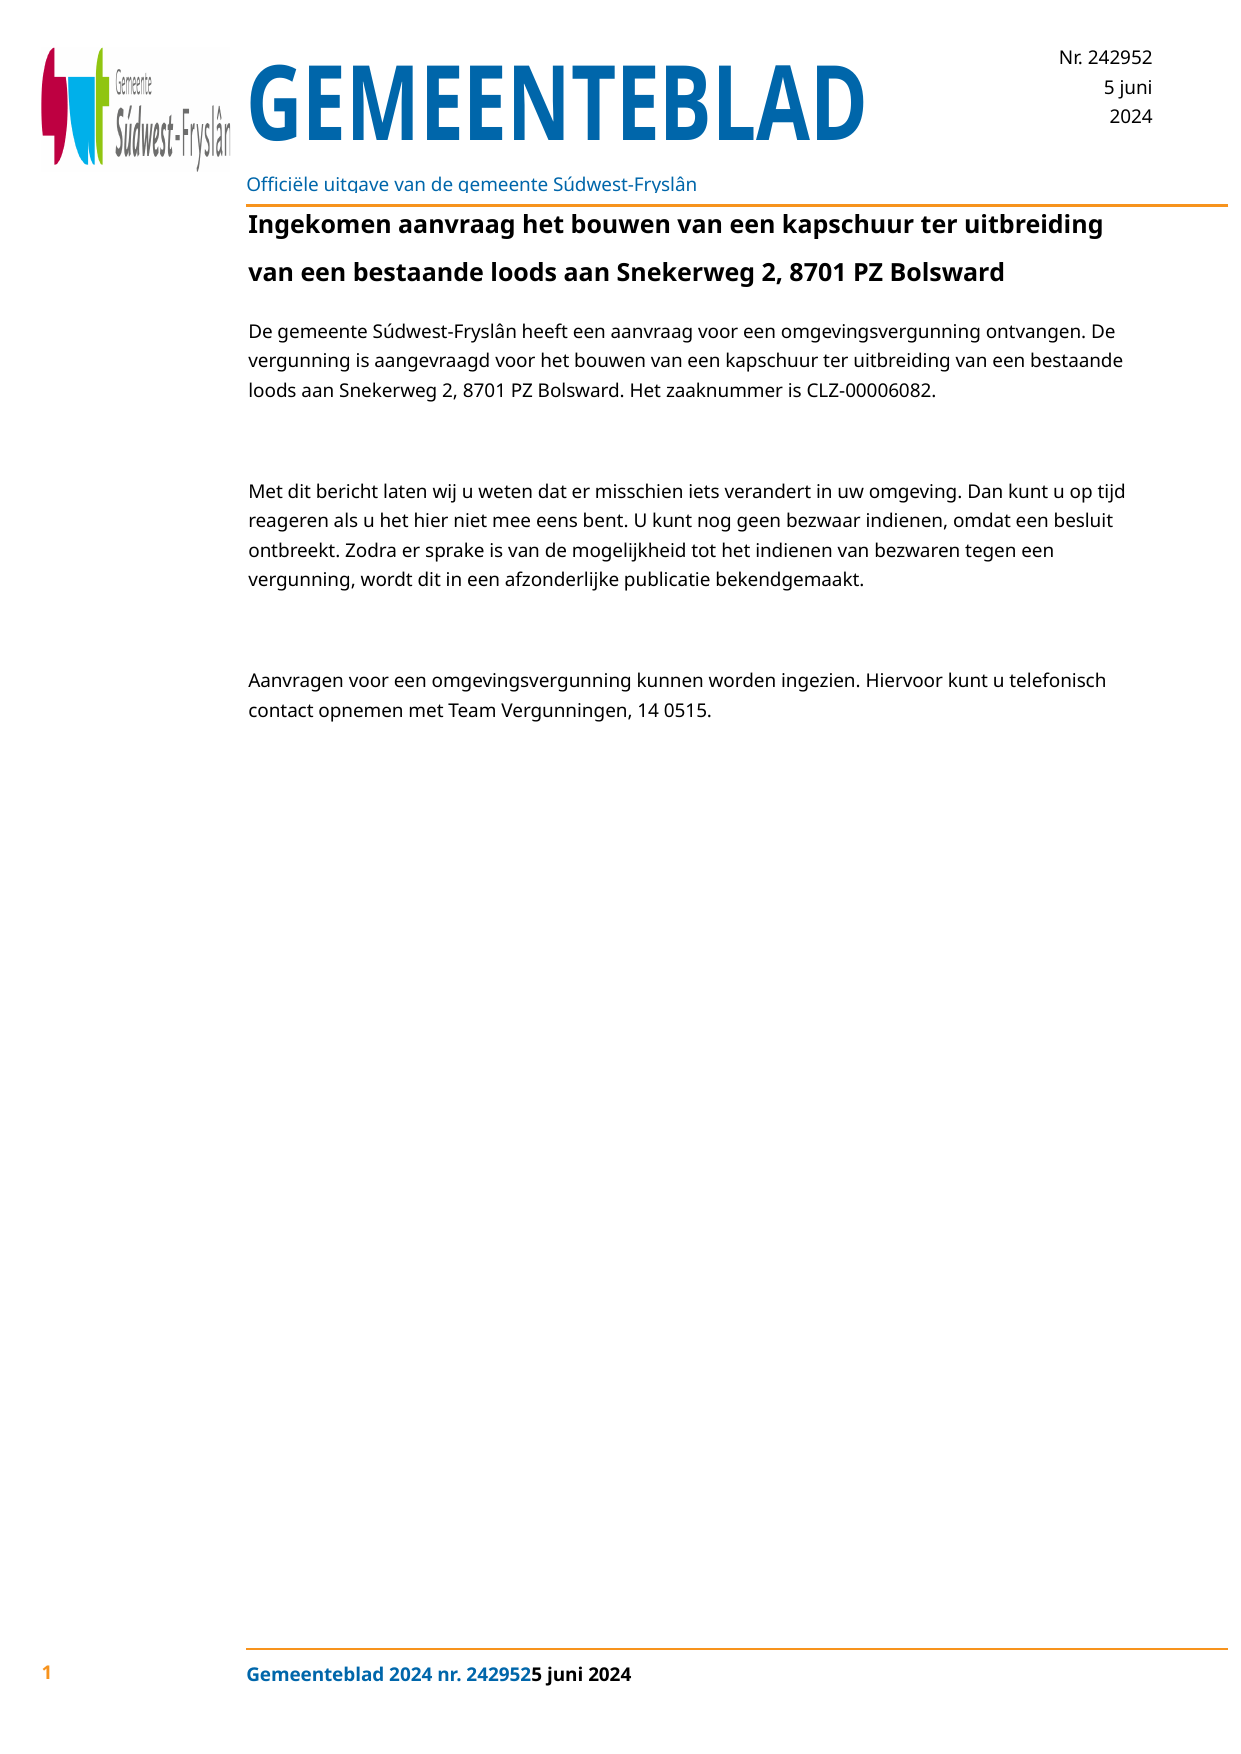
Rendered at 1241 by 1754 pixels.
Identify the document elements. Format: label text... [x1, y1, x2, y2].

text Aanvragen voor een omgevingsvergunning kunnen worden ingezien. Hiervoor kunt u telefonisch contact opnemen met Team Vergunningen, 14 0515. [248, 667, 1152, 723]
text Ingekomen aanvraag het bouwen van een kapschuur ter uitbreiding van een bestaande loods aan Snekerweg 2, 8701 PZ Bolsward [248, 207, 1152, 288]
picture [41, 47, 231, 172]
text De gemeente Súdwest-Fryslân heeft een aanvraag voor een omgevingsvergunning ontvangen. De vergunning is aangevraagd voor het bouwen van een kapschuur ter uitbreiding van een bestaande loods aan Snekerweg 2, 8701 PZ Bolsward. Het zaaknummer is CLZ-00006082. [248, 318, 1152, 403]
text Met dit bericht laten wij u weten dat er misschien iets verandert in uw omgeving. Dan kunt u op tijd reageren als u het hier niet mee eens bent. U kunt nog geen bezwaar indienen, omdat een besluit ontbreekt. Zodra er sprake is van de mogelijkheid tot het indienen van bezwaren tegen een vergunning, wordt dit in een afzonderlijke publicatie bekendgemaakt. [248, 478, 1152, 592]
